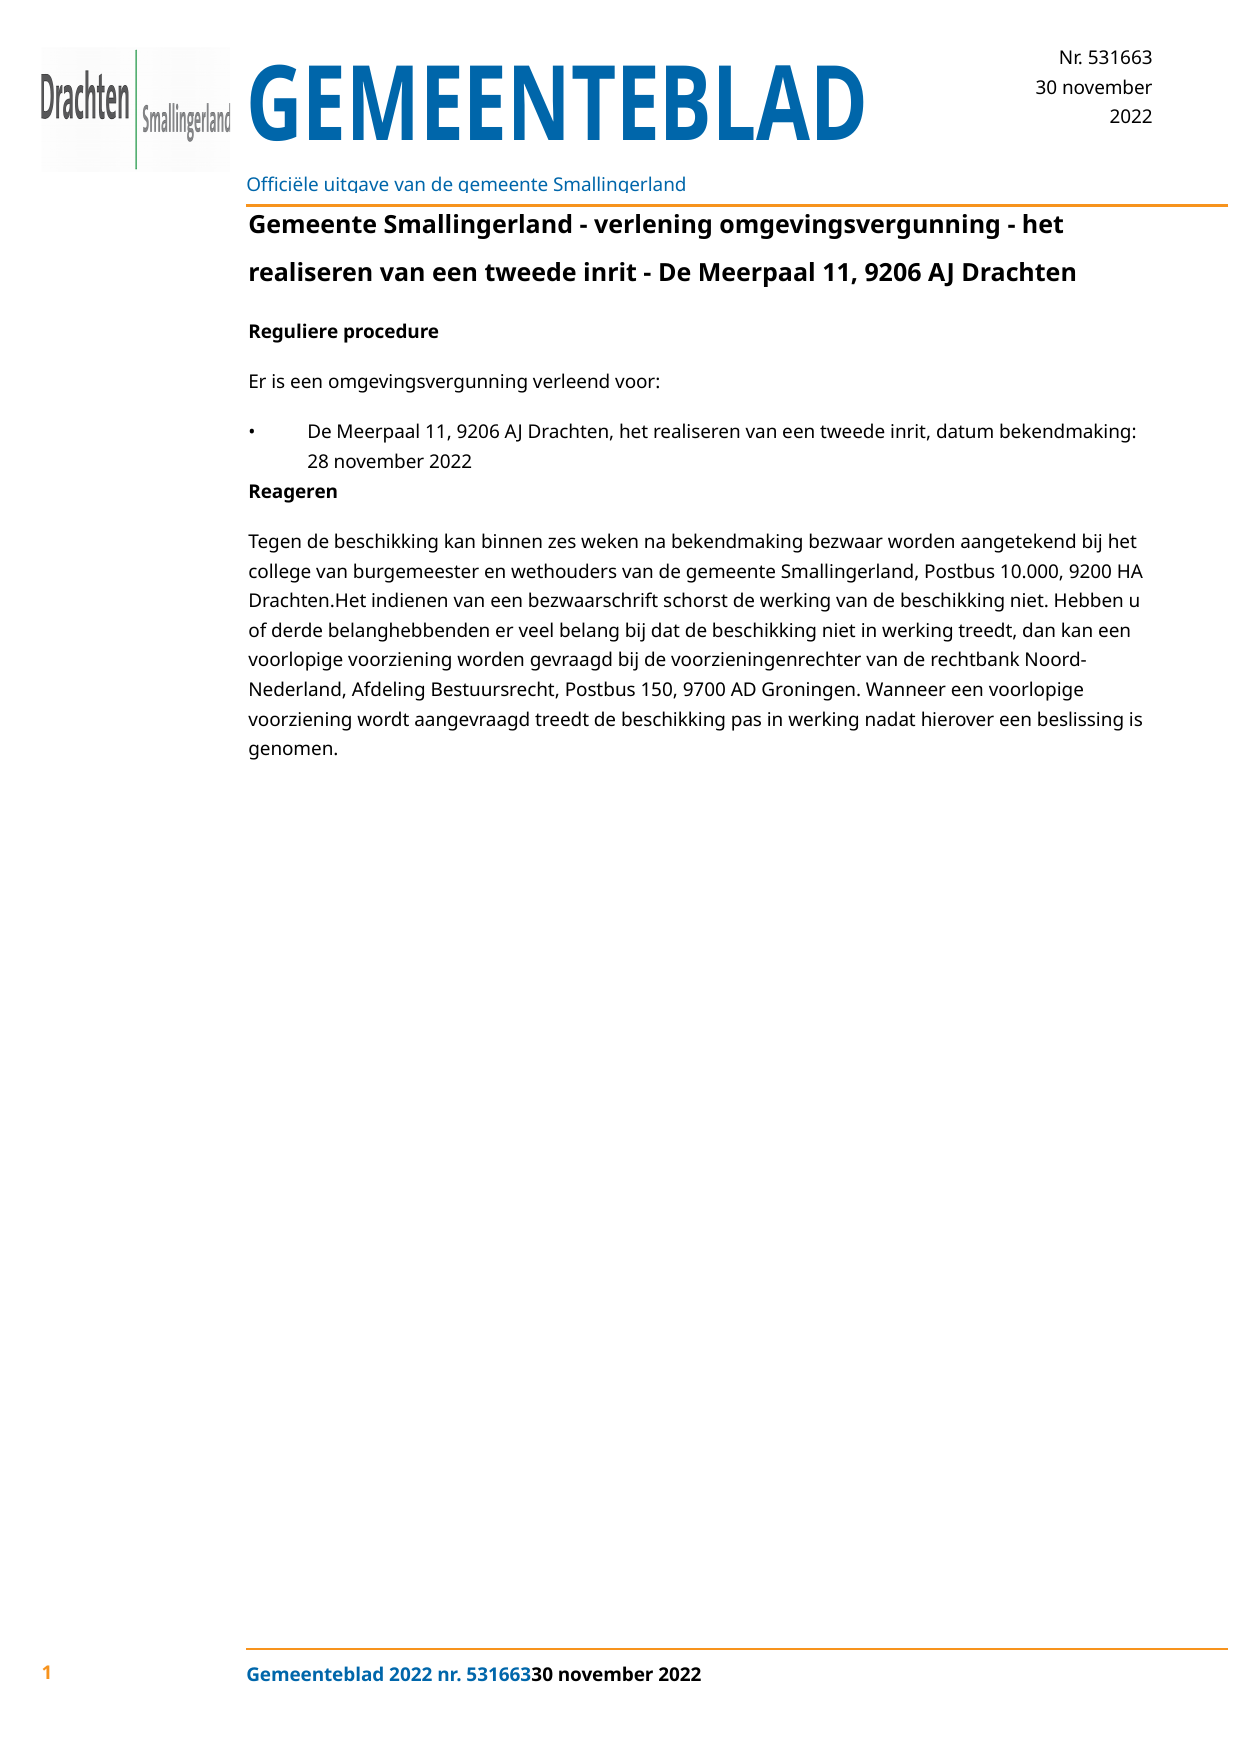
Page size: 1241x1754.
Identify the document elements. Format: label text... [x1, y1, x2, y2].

picture [41, 47, 231, 172]
text Reguliere procedure [248, 318, 1152, 344]
text Gemeente Smallingerland - verlening omgevingsvergunning - het realiseren van een tweede inrit - De Meerpaal 11, 9206 AJ Drachten [248, 207, 1152, 288]
list De Meerpaal 11, 9206 AJ Drachten, het realiseren van een tweede inrit, datum bekendmaking: 28 november 2022 [248, 419, 1152, 474]
text Tegen de beschikking kan binnen zes weken na bekendmaking bezwaar worden aangetekend bij het college van burgemeester en wethouders van de gemeente Smallingerland, Postbus 10.000, 9200 HA Drachten.Het indienen van een bezwaarschrift schorst de werking van de beschikking niet. Hebben u of derde belanghebbenden er veel belang bij dat de beschikking niet in werking treedt, dan kan een voorlopige voorziening worden gevraagd bij de voorzieningenrechter van de rechtbank Noord-Nederland, Afdeling Bestuursrecht, Postbus 150, 9700 AD Groningen. Wanneer een voorlopige voorziening wordt aangevraagd treedt de beschikking pas in werking nadat hierover een beslissing is genomen. [248, 528, 1152, 761]
text Er is een omgevingsvergunning verleend voor: [248, 368, 1152, 394]
text Reageren [248, 478, 1152, 504]
